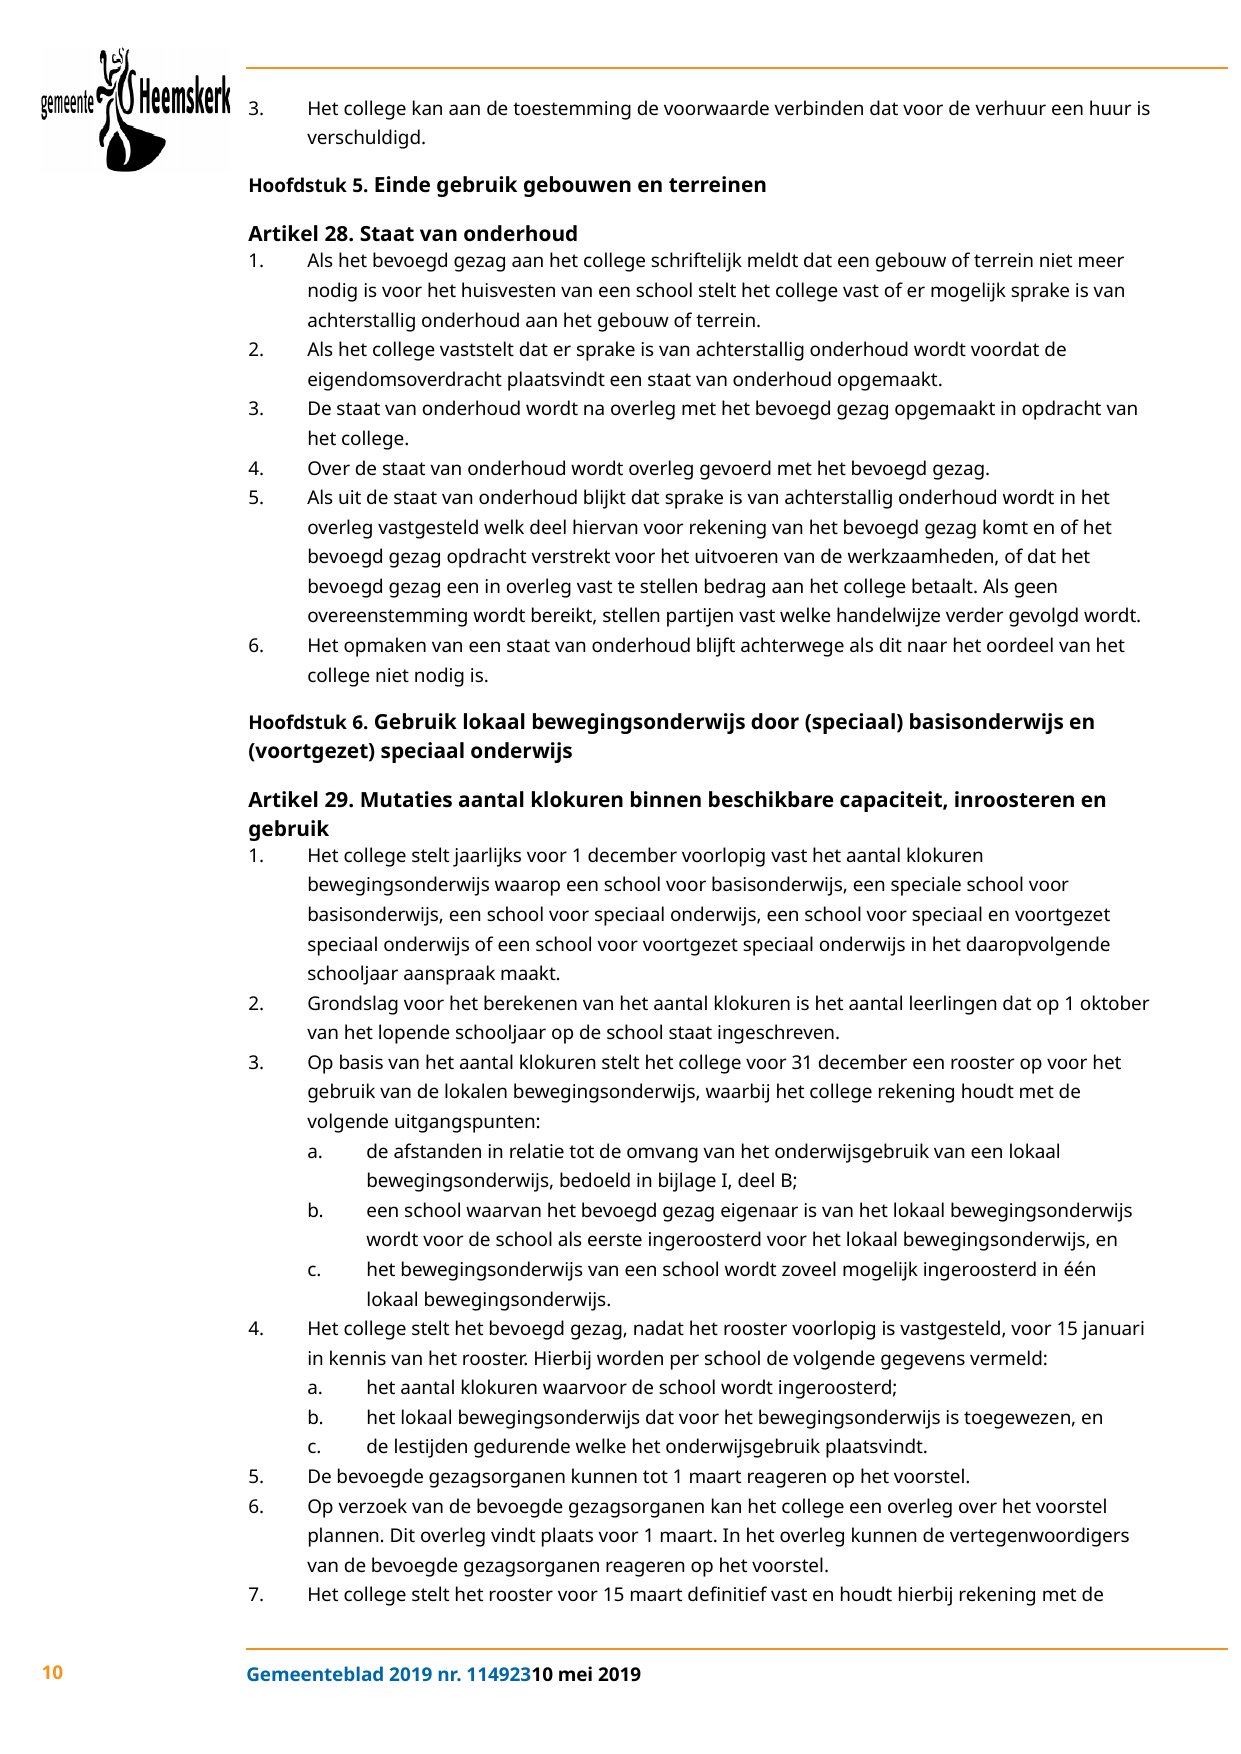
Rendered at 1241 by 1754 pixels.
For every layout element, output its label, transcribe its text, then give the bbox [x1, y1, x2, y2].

list het aantal klokuren waarvoor de school wordt ingeroosterd; [307, 1374, 1152, 1400]
text Artikel 28. Staat van onderhoud [248, 219, 1152, 248]
list De bevoegde gezagsorganen kunnen tot 1 maart reageren op het voorstel. [248, 1463, 1152, 1489]
text Artikel 29. Mutaties aantal klokuren binnen beschikbare capaciteit, inroosteren en gebruik [248, 785, 1152, 842]
list Het college stelt het rooster voor 15 maart definitief vast en houdt hierbij rekening met de [248, 1582, 1152, 1607]
list Het college stelt jaarlijks voor 1 december voorlopig vast het aantal klokuren bewegingsonderwijs waarop een school voor basisonderwijs, een speciale school voor basisonderwijs, een school voor speciaal onderwijs, een school voor speciaal en voortgezet speciaal onderwijs of een school voor voortgezet speciaal onderwijs in het daaropvolgende schooljaar aanspraak maakt. [248, 842, 1152, 986]
list de lestijden gedurende welke het onderwijsgebruik plaatsvindt. [307, 1434, 1152, 1459]
list Het opmaken van een staat van onderhoud blijft achterwege als dit naar het oordeel van het college niet nodig is. [248, 632, 1152, 688]
list De staat van onderhoud wordt na overleg met het bevoegd gezag opgemaakt in opdracht van het college. [248, 396, 1152, 451]
list Het college kan aan de toestemming de voorwaarde verbinden dat voor de verhuur een huur is verschuldigd. [248, 95, 1152, 150]
list Op basis van het aantal klokuren stelt het college voor 31 december een rooster op voor het gebruik van de lokalen bewegingsonderwijs, waarbij het college rekening houdt met de volgende uitgangspunten: [248, 1049, 1152, 1134]
list het lokaal bewegingsonderwijs dat voor het bewegingsonderwijs is toegewezen, en [307, 1404, 1152, 1430]
list Grondslag voor het berekenen van het aantal klokuren is het aantal leerlingen dat op 1 oktober van het lopende schooljaar op de school staat ingeschreven. [248, 990, 1152, 1045]
list Als het college vaststelt dat er sprake is van achterstallig onderhoud wordt voordat de eigendomsoverdracht plaatsvindt een staat van onderhoud opgemaakt. [248, 336, 1152, 392]
list het bewegingsonderwijs van een school wordt zoveel mogelijk ingeroosterd in één lokaal bewegingsonderwijs. [307, 1256, 1152, 1312]
picture [41, 47, 231, 172]
text Hoofdstuk 6. Gebruik lokaal bewegingsonderwijs door (speciaal) basisonderwijs en (voortgezet) speciaal onderwijs [248, 707, 1152, 764]
list Over de staat van onderhoud wordt overleg gevoerd met het bevoegd gezag. [248, 455, 1152, 481]
list de afstanden in relatie tot de omvang van het onderwijsgebruik van een lokaal bewegingsonderwijs, bedoeld in bijlage I, deel B; [307, 1138, 1152, 1193]
list een school waarvan het bevoegd gezag eigenaar is van het lokaal bewegingsonderwijs wordt voor de school als eerste ingeroosterd voor het lokaal bewegingsonderwijs, en [307, 1197, 1152, 1252]
text Hoofdstuk 5. Einde gebruik gebouwen en terreinen [248, 170, 1152, 198]
list Op verzoek van de bevoegde gezagsorganen kan het college een overleg over het voorstel plannen. Dit overleg vindt plaats voor 1 maart. In het overleg kunnen de vertegenwoordigers van de bevoegde gezagsorganen reageren op het voorstel. [248, 1493, 1152, 1578]
list Het college stelt het bevoegd gezag, nadat het rooster voorlopig is vastgesteld, voor 15 januari in kennis van het rooster. Hierbij worden per school de volgende gegevens vermeld: [248, 1315, 1152, 1371]
list Als het bevoegd gezag aan het college schriftelijk meldt dat een gebouw of terrein niet meer nodig is voor het huisvesten van een school stelt het college vast of er mogelijk sprake is van achterstallig onderhoud aan het gebouw of terrein. [248, 248, 1152, 333]
list Als uit de staat van onderhoud blijkt dat sprake is van achterstallig onderhoud wordt in het overleg vastgesteld welk deel hiervan voor rekening van het bevoegd gezag komt en of het bevoegd gezag opdracht verstrekt voor het uitvoeren van de werkzaamheden, of dat het bevoegd gezag een in overleg vast te stellen bedrag aan het college betaalt. Als geen overeenstemming wordt bereikt, stellen partijen vast welke handelwijze verder gevolgd wordt. [248, 484, 1152, 628]
